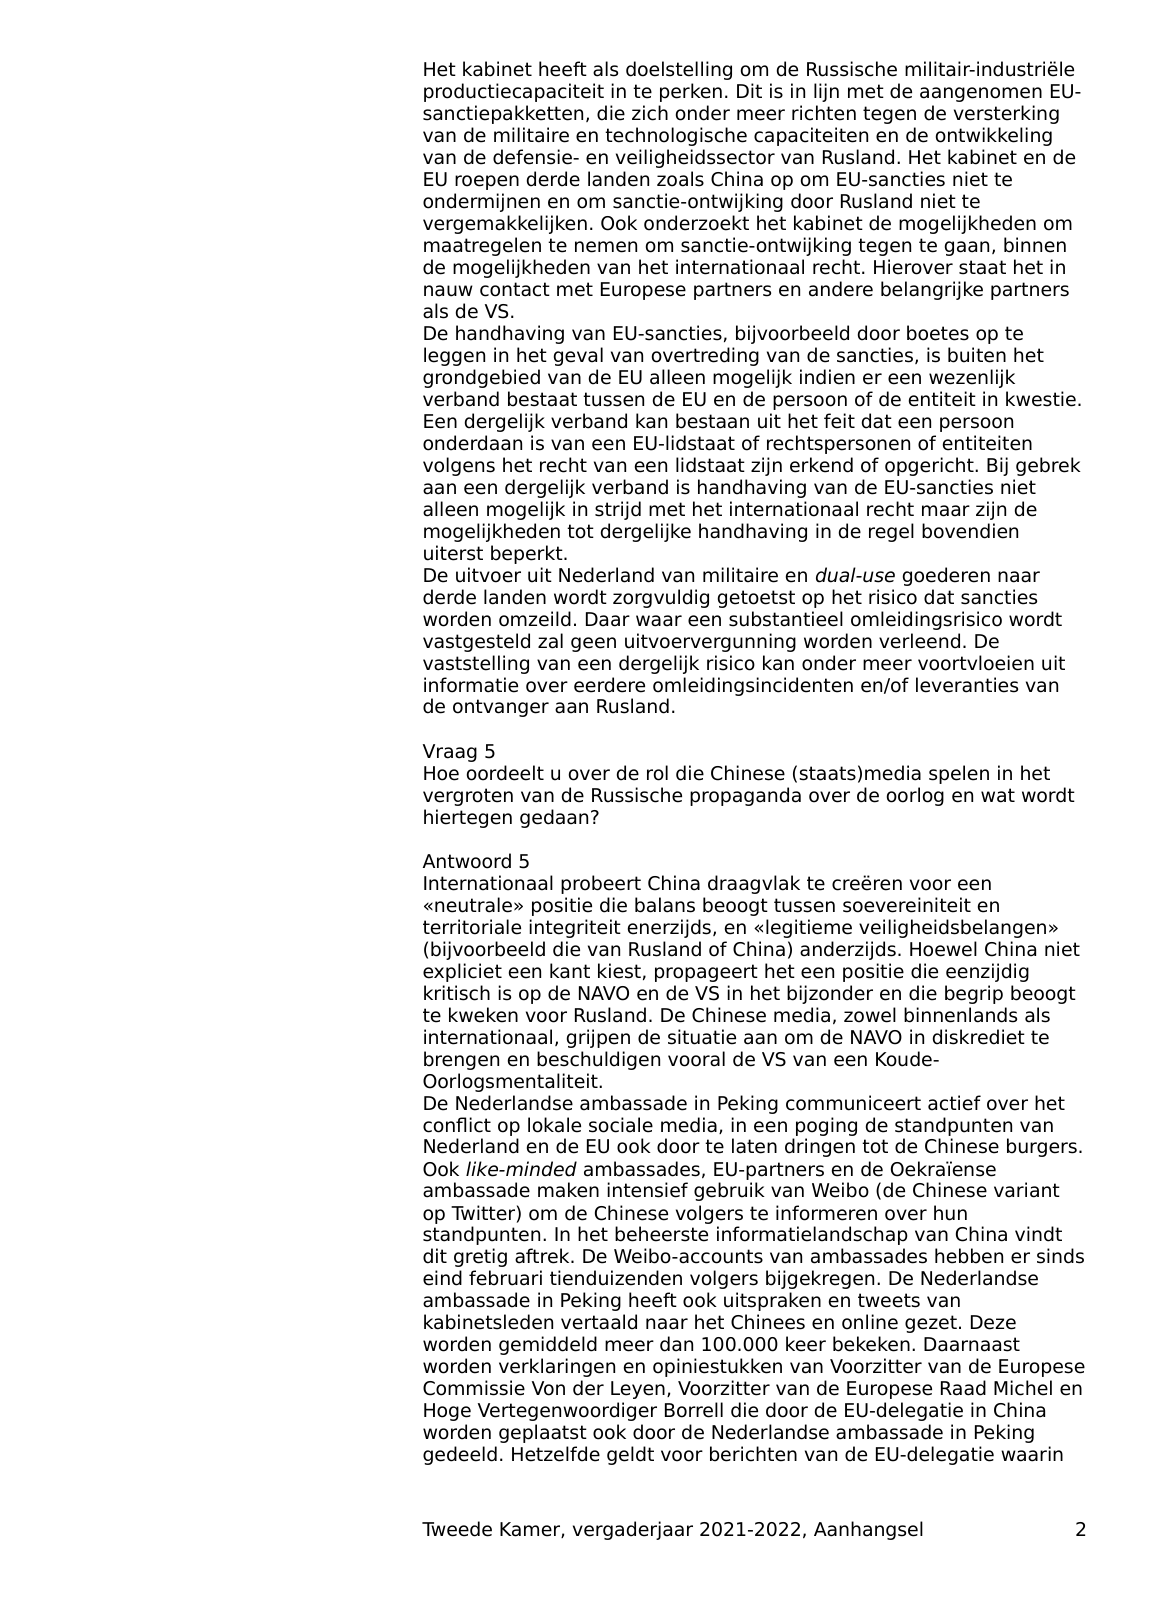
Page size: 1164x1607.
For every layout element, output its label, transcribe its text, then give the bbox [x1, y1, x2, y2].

text De handhaving van EU-sancties, bijvoorbeeld door boetes op te leggen in het geval van overtreding van de sancties, is buiten het grondgebied van de EU alleen mogelijk indien er een wezenlijk verband bestaat tussen de EU en de persoon of de entiteit in kwestie. Een dergelijk verband kan bestaan uit het feit dat een persoon onderdaan is van een EU-lidstaat of rechtspersonen of entiteiten volgens het recht van een lidstaat zijn erkend of opgericht. Bij gebrek aan een dergelijk verband is handhaving van de EU-sancties niet alleen mogelijk in strijd met het internationaal recht maar zijn de mogelijkheden tot dergelijke handhaving in de regel bovendien uiterst beperkt. [422, 323, 1087, 564]
text Antwoord 5 [422, 851, 1087, 873]
text Het kabinet heeft als doelstelling om de Russische militair-industriële productiecapaciteit in te perken. Dit is in lijn met de aangenomen EU-sanctiepakketten, die zich onder meer richten tegen de versterking van de militaire en technologische capaciteiten en de ontwikkeling van de defensie- en veiligheidssector van Rusland. Het kabinet en de EU roepen derde landen zoals China op om EU-sancties niet te ondermijnen en om sanctie-ontwijking door Rusland niet te vergemakkelijken. Ook onderzoekt het kabinet de mogelijkheden om maatregelen te nemen om sanctie-ontwijking tegen te gaan, binnen de mogelijkheden van het internationaal recht. Hierover staat het in nauw contact met Europese partners en andere belangrijke partners als de VS. [422, 59, 1087, 323]
text Hoe oordeelt u over de rol die Chinese (staats)media spelen in het vergroten van de Russische propaganda over de oorlog en wat wordt hiertegen gedaan? [422, 763, 1087, 828]
text De uitvoer uit Nederland van militaire en dual-use goederen naar derde landen wordt zorgvuldig getoetst op het risico dat sancties worden omzeild. Daar waar een substantieel omleidingsrisico wordt vastgesteld zal geen uitvoervergunning worden verleend. De vaststelling van een dergelijk risico kan onder meer voortvloeien uit informatie over eerdere omleidingsincidenten en/of leveranties van de ontvanger aan Rusland. [422, 564, 1087, 718]
text Internationaal probeert China draagvlak te creëren voor een «neutrale» positie die balans beoogt tussen soevereiniteit en territoriale integriteit enerzijds, en «legitieme veiligheidsbelangen» (bijvoorbeeld die van Rusland of China) anderzijds. Hoewel China niet expliciet een kant kiest, propageert het een positie die eenzijdig kritisch is op de NAVO en de VS in het bijzonder en die begrip beoogt te kweken voor Rusland. De Chinese media, zowel binnenlands als internationaal, grijpen de situatie aan om de NAVO in diskrediet te brengen en beschuldigen vooral de VS van een Koude-Oorlogsmentaliteit. [422, 873, 1087, 1092]
text Vraag 5 [422, 741, 1087, 763]
text De Nederlandse ambassade in Peking communiceert actief over het conflict op lokale sociale media, in een poging de standpunten van Nederland en de EU ook door te laten dringen tot de Chinese burgers. Ook like-minded ambassades, EU-partners en de Oekraïense ambassade maken intensief gebruik van Weibo (de Chinese variant op Twitter) om de Chinese volgers te informeren over hun standpunten. In het beheerste informatielandschap van China vindt dit gretig aftrek. De Weibo-accounts van ambassades hebben er sinds eind februari tienduizenden volgers bijgekregen. De Nederlandse ambassade in Peking heeft ook uitspraken en tweets van kabinetsleden vertaald naar het Chinees en online gezet. Deze worden gemiddeld meer dan 100.000 keer bekeken. Daarnaast worden verklaringen en opiniestukken van Voorzitter van de Europese Commissie Von der Leyen, Voorzitter van de Europese Raad Michel en Hoge Vertegenwoordiger Borrell die door de EU-delegatie in China worden geplaatst ook door de Nederlandse ambassade in Peking gedeeld. Hetzelfde geldt voor berichten van de EU-delegatie waarin [422, 1092, 1087, 1466]
